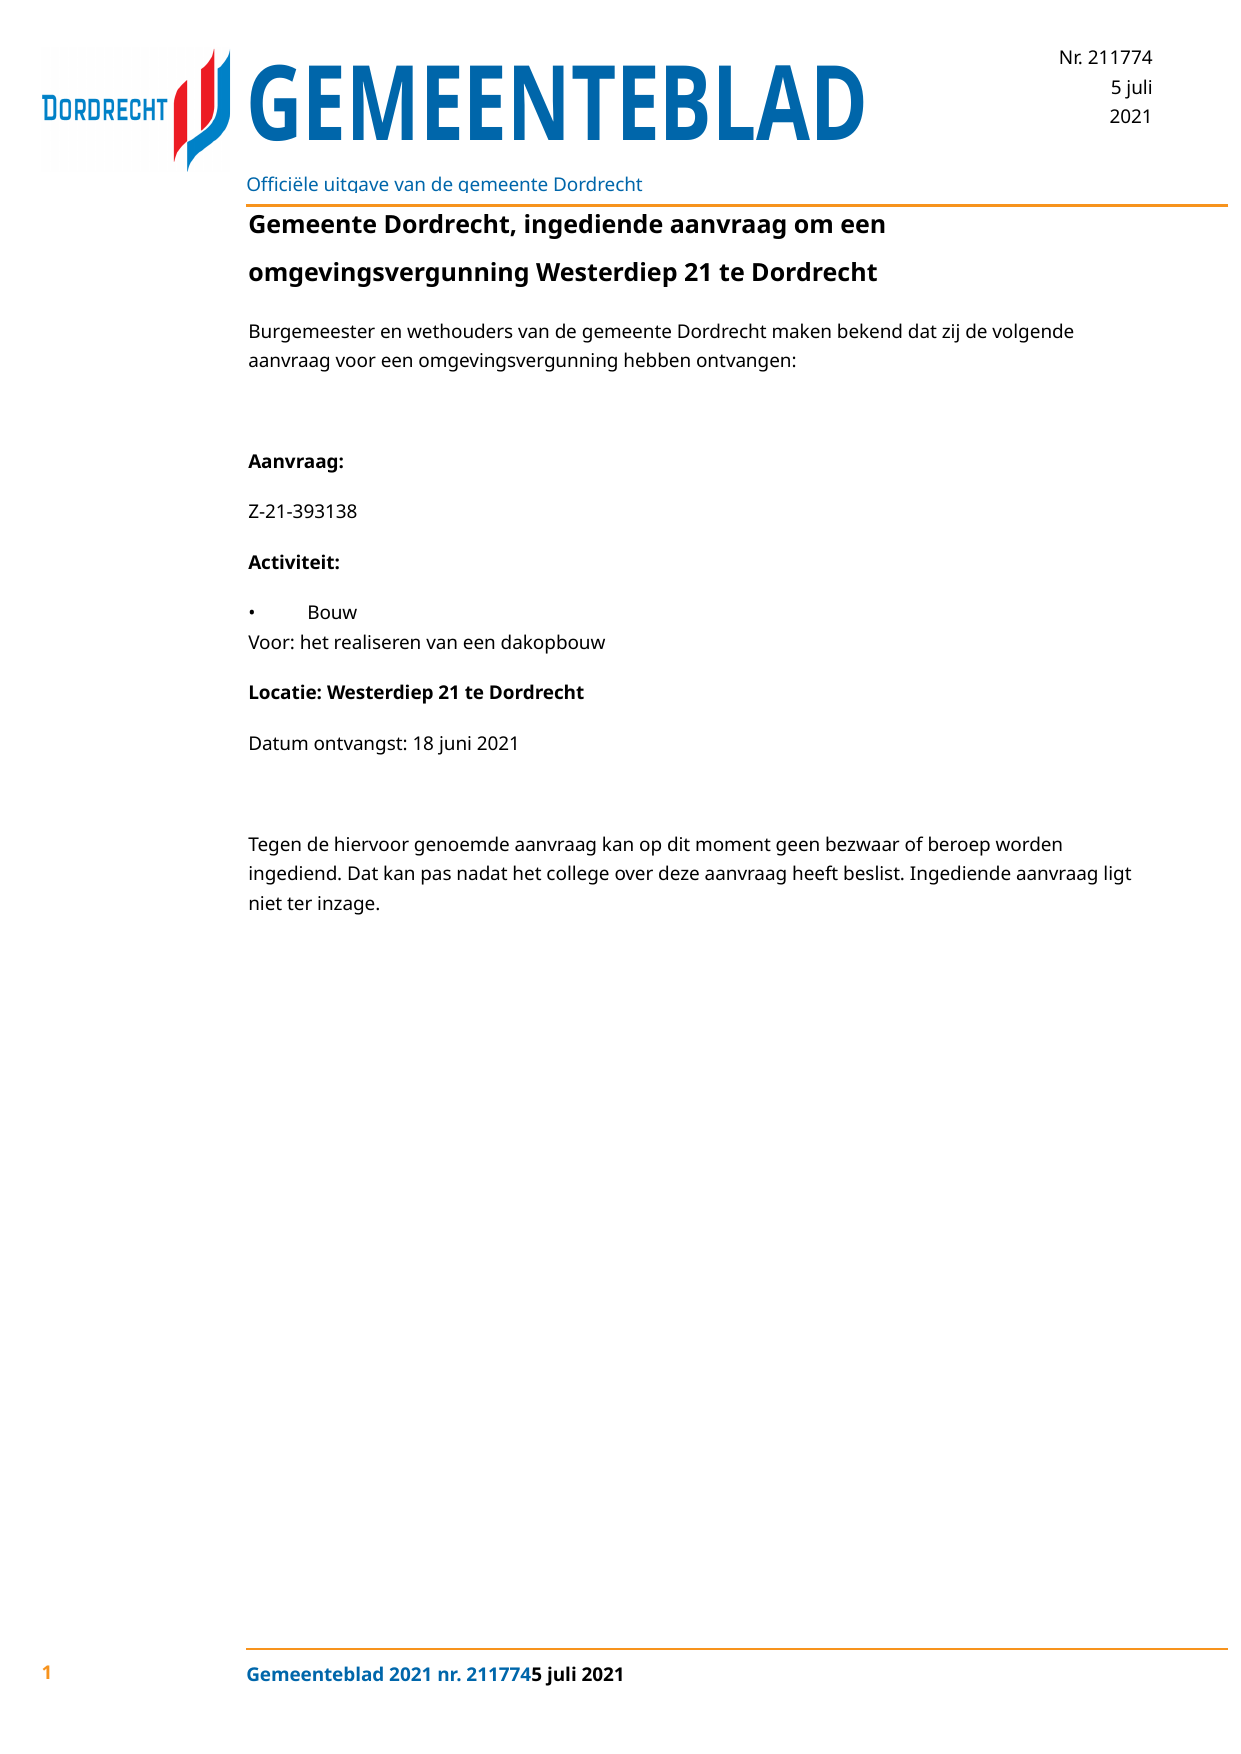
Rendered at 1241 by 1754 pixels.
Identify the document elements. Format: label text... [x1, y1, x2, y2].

text Activiteit: [248, 549, 1152, 575]
text Datum ontvangst: 18 juni 2021 [248, 730, 1152, 756]
picture [41, 47, 231, 172]
text Burgemeester en wethouders van de gemeente Dordrecht maken bekend dat zij de volgende aanvraag voor een omgevingsvergunning hebben ontvangen: [248, 318, 1152, 373]
text Locatie: Westerdiep 21 te Dordrecht [248, 679, 1152, 705]
text Aanvraag: [248, 448, 1152, 474]
list Bouw [248, 599, 1152, 625]
text Voor: het realiseren van een dakopbouw [248, 629, 1152, 655]
text Gemeente Dordrecht, ingediende aanvraag om een omgevingsvergunning Westerdiep 21 te Dordrecht [248, 207, 1152, 288]
text Z-21-393138 [248, 499, 1152, 524]
text Tegen de hiervoor genoemde aanvraag kan op dit moment geen bezwaar of beroep worden ingediend. Dat kan pas nadat het college over deze aanvraag heeft beslist. Ingediende aanvraag ligt niet ter inzage. [248, 831, 1152, 916]
